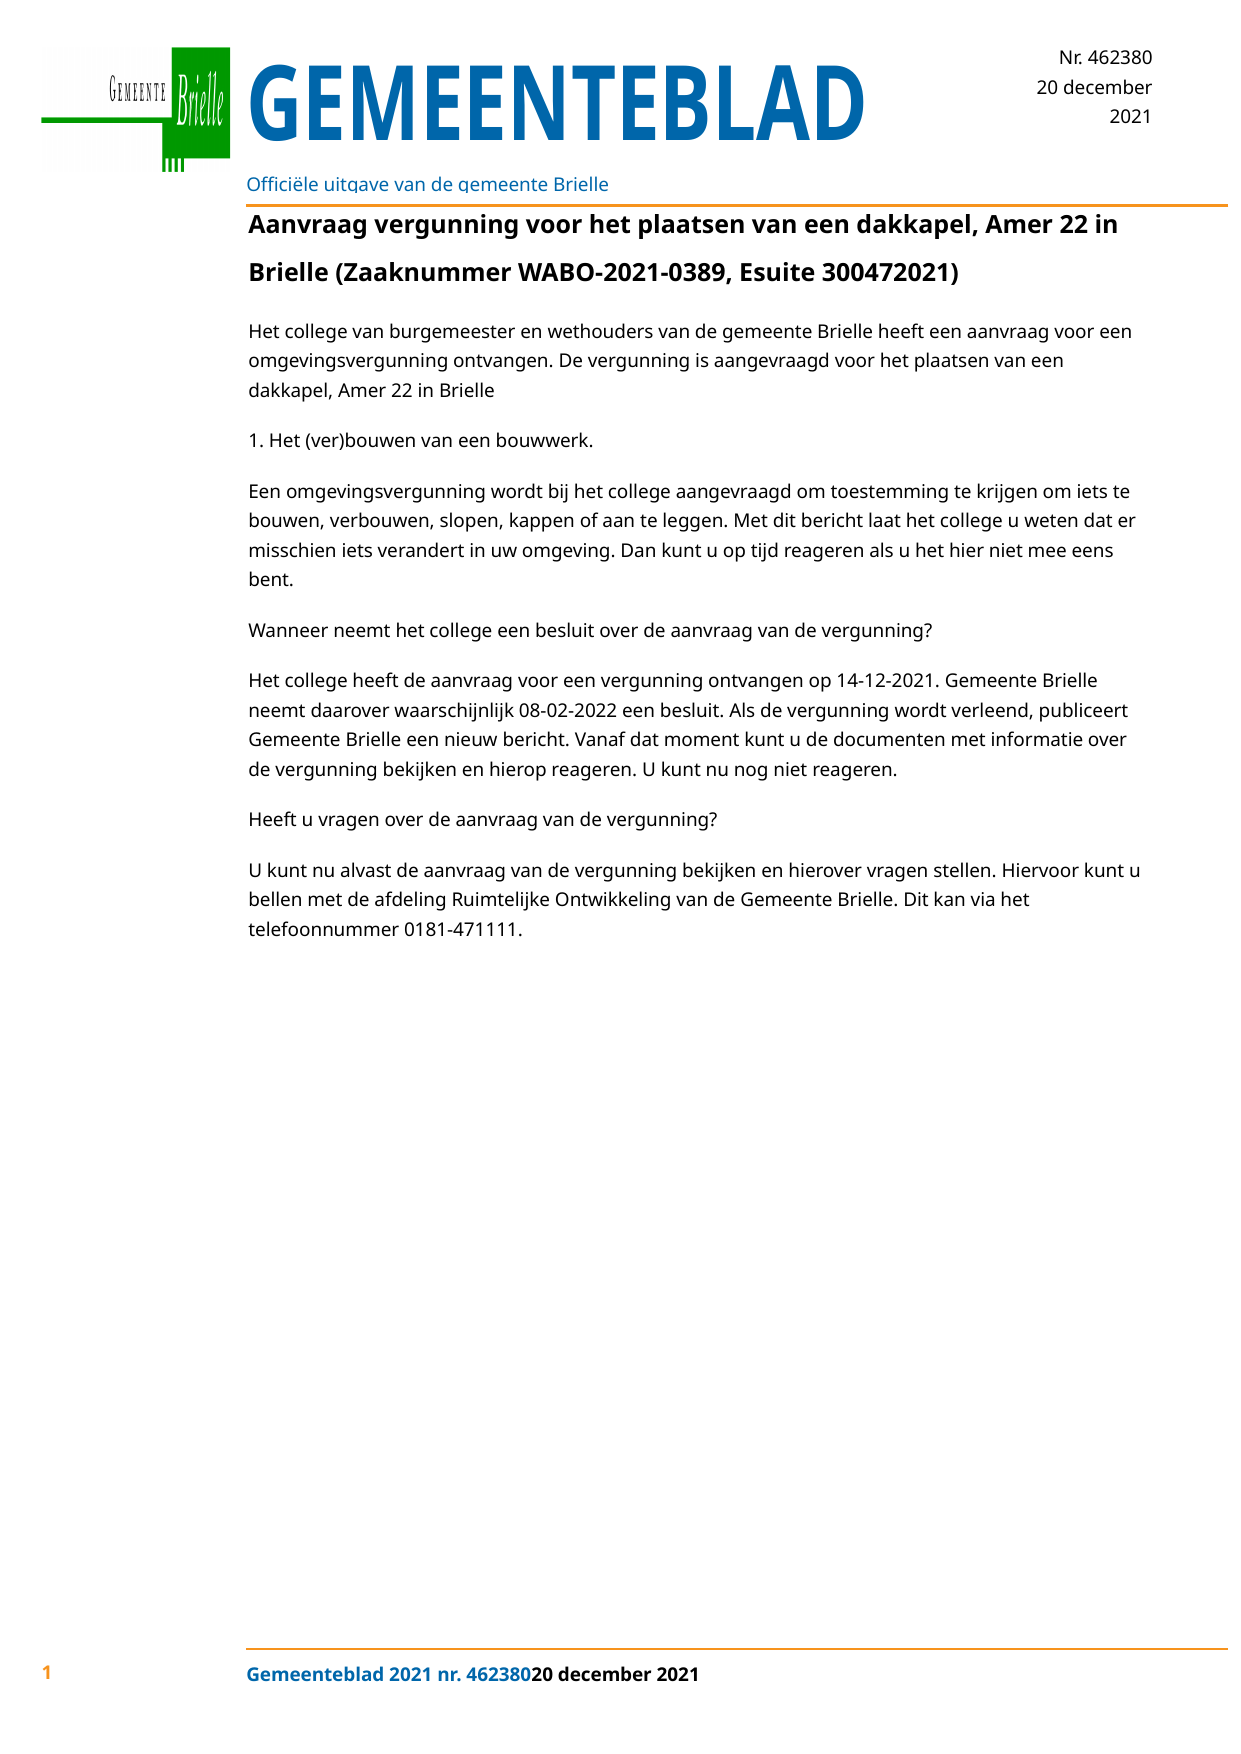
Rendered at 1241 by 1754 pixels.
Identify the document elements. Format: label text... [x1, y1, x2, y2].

text Wanneer neemt het college een besluit over de aanvraag van de vergunning? [248, 617, 1152, 643]
text 1. Het (ver)bouwen van een bouwwerk. [248, 427, 1152, 453]
text Een omgevingsvergunning wordt bij het college aangevraagd om toestemming te krijgen om iets te bouwen, verbouwen, slopen, kappen of aan te leggen. Met dit bericht laat het college u weten dat er misschien iets verandert in uw omgeving. Dan kunt u op tijd reageren als u het hier niet mee eens bent. [248, 478, 1152, 592]
text Heeft u vragen over de aanvraag van de vergunning? [248, 807, 1152, 832]
text Het college van burgemeester en wethouders van de gemeente Brielle heeft een aanvraag voor een omgevingsvergunning ontvangen. De vergunning is aangevraagd voor het plaatsen van een dakkapel, Amer 22 in Brielle [248, 318, 1152, 403]
text Het college heeft de aanvraag voor een vergunning ontvangen op 14-12-2021. Gemeente Brielle neemt daarover waarschijnlijk 08-02-2022 een besluit. Als de vergunning wordt verleend, publiceert Gemeente Brielle een nieuw bericht. Vanaf dat moment kunt u de documenten met informatie over de vergunning bekijken en hierop reageren. U kunt nu nog niet reageren. [248, 667, 1152, 782]
text U kunt nu alvast de aanvraag van de vergunning bekijken en hierover vragen stellen. Hiervoor kunt u bellen met de afdeling Ruimtelijke Ontwikkeling van de Gemeente Brielle. Dit kan via het telefoonnummer 0181-471111. [248, 857, 1152, 942]
text Aanvraag vergunning voor het plaatsen van een dakkapel, Amer 22 in Brielle (Zaaknummer WABO-2021-0389, Esuite 300472021) [248, 207, 1152, 288]
picture [41, 47, 231, 172]
